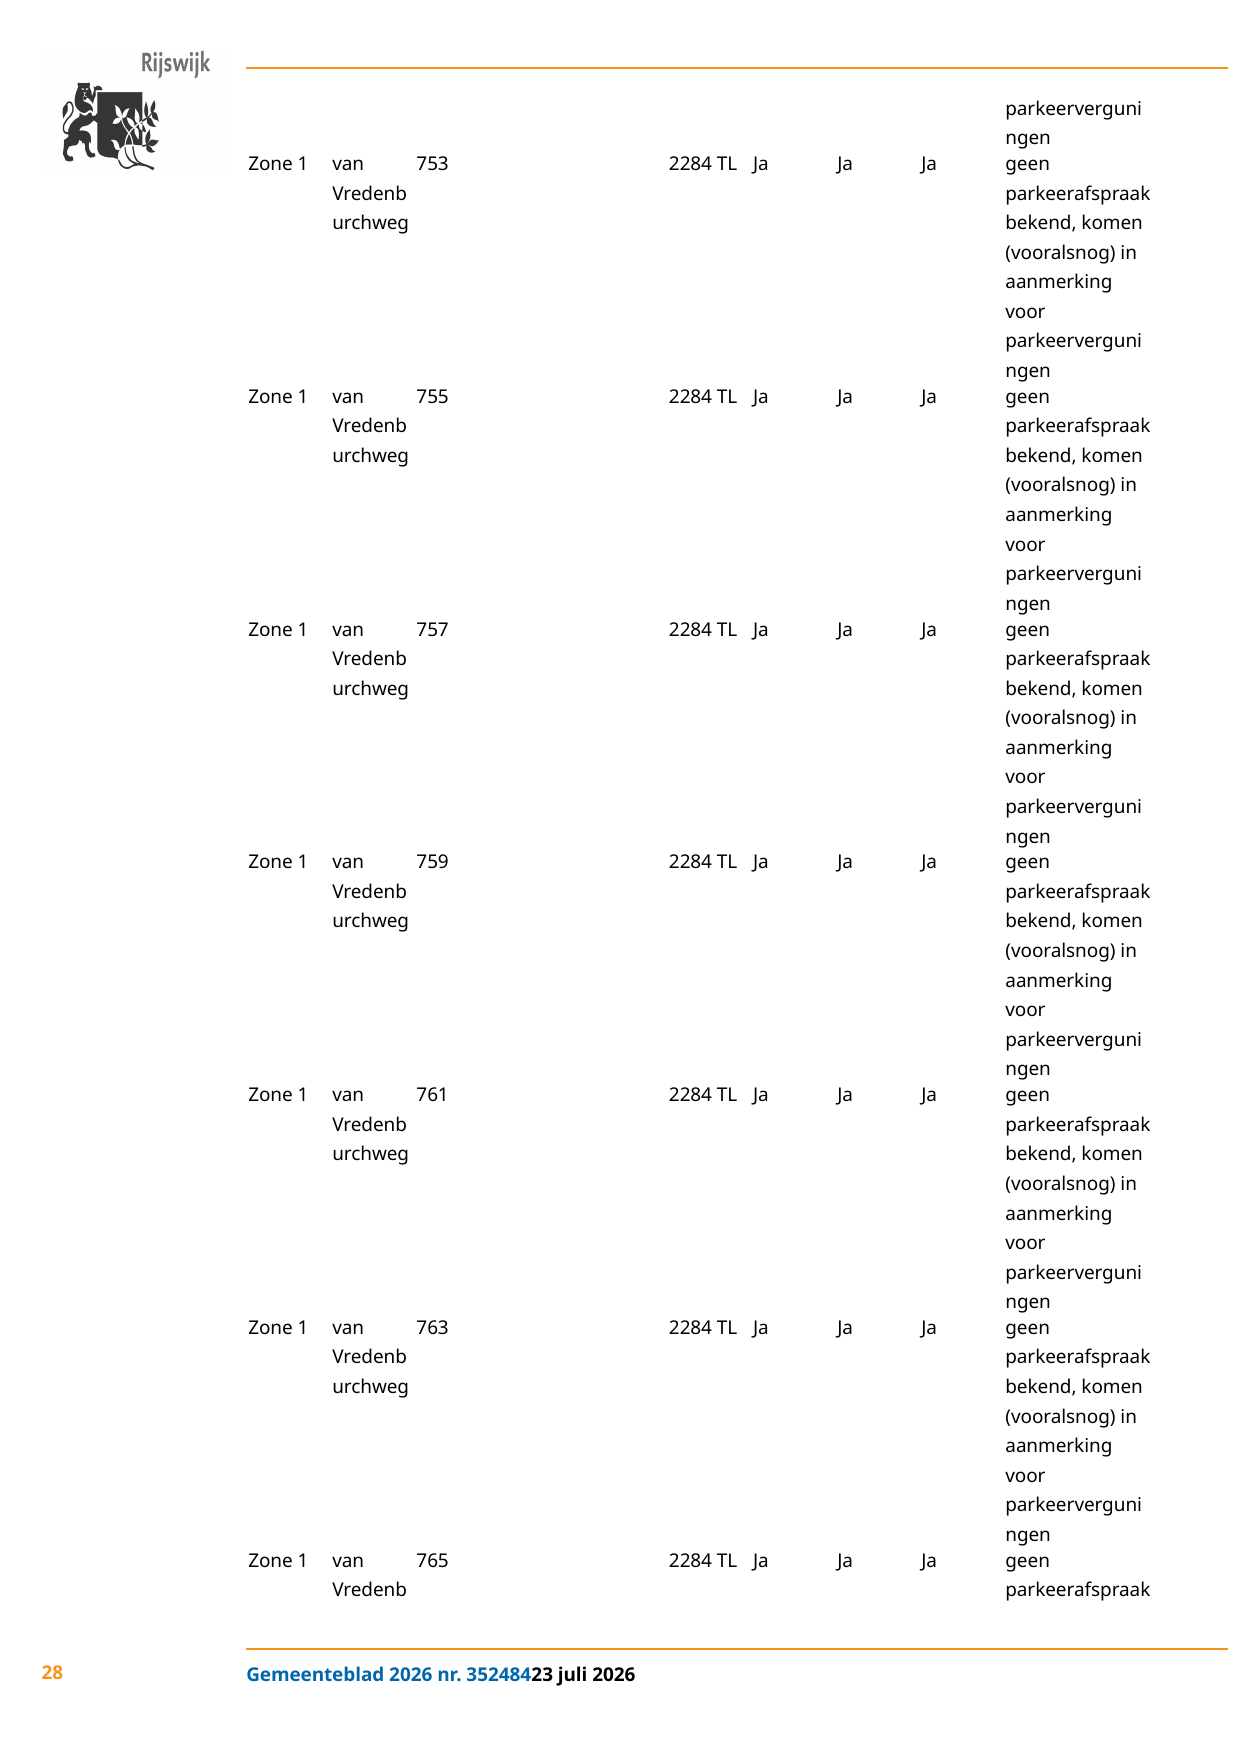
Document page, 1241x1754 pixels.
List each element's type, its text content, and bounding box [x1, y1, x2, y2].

table_cell [500, 849, 584, 1081]
table_cell 759 [416, 849, 500, 1081]
table_cell van Vredenburchweg [332, 1314, 416, 1547]
table_cell van Vredenburchweg [332, 1081, 416, 1314]
table_cell geen parkeerafspraak bekend, komen (vooralsnog) in aanmerking voor parkeerverguningen [1005, 1314, 1152, 1547]
table_cell van Vredenburchweg [332, 849, 416, 1081]
table_cell 753 [416, 150, 500, 383]
table_cell [585, 616, 669, 848]
table_cell geen parkeerafspraak bekend, komen (vooralsnog) in aanmerking voor parkeerverguningen [1005, 150, 1152, 383]
table_cell 761 [416, 1081, 500, 1314]
table_cell [837, 95, 921, 150]
table_cell [585, 383, 669, 616]
table_cell Ja [921, 1314, 1005, 1547]
table_cell 763 [416, 1314, 500, 1547]
table_cell Zone 1 [248, 616, 332, 848]
table_cell 2284 TL [669, 150, 753, 383]
table_cell Ja [921, 1547, 1005, 1602]
table_cell geen parkeerafspraak [1005, 1547, 1152, 1602]
table_cell [585, 1081, 669, 1314]
table_cell Ja [837, 616, 921, 848]
table_cell 757 [416, 616, 500, 848]
table_cell [500, 150, 584, 383]
table_cell Zone 1 [248, 150, 332, 383]
table_cell 2284 TL [669, 1081, 753, 1314]
table_cell Ja [921, 383, 1005, 616]
table_cell Ja [921, 849, 1005, 1081]
table_cell van Vredenburchweg [332, 383, 416, 616]
table_cell 2284 TL [669, 616, 753, 848]
table_cell [585, 95, 669, 150]
table_cell [585, 150, 669, 383]
table_cell Ja [837, 150, 921, 383]
table_cell 2284 TL [669, 849, 753, 1081]
table_cell [585, 849, 669, 1081]
table_cell Ja [837, 1314, 921, 1547]
table_cell Ja [753, 849, 837, 1081]
table_cell [921, 95, 1005, 150]
table_cell [585, 1314, 669, 1547]
picture [41, 47, 231, 172]
table_cell [500, 95, 584, 150]
table_cell Ja [921, 616, 1005, 848]
table_cell Zone 1 [248, 849, 332, 1081]
table_cell geen parkeerafspraak bekend, komen (vooralsnog) in aanmerking voor parkeerverguningen [1005, 616, 1152, 848]
table_cell Zone 1 [248, 1081, 332, 1314]
table_cell Ja [753, 616, 837, 848]
table_cell [500, 1314, 584, 1547]
table_cell Ja [837, 849, 921, 1081]
table_cell geen parkeerafspraak bekend, komen (vooralsnog) in aanmerking voor parkeerverguningen [1005, 849, 1152, 1081]
table_cell van Vredenburchweg [332, 150, 416, 383]
table_cell Ja [753, 383, 837, 616]
table_cell Ja [753, 1314, 837, 1547]
table_cell parkeerverguningen [1005, 95, 1152, 150]
table_cell [585, 1547, 669, 1602]
table_cell 2284 TL [669, 1547, 753, 1602]
table_cell Ja [921, 1081, 1005, 1314]
table_cell [500, 616, 584, 848]
table_cell Ja [753, 1547, 837, 1602]
table_cell [753, 95, 837, 150]
table_cell 2284 TL [669, 1314, 753, 1547]
table_cell Ja [837, 383, 921, 616]
table_cell [669, 95, 753, 150]
table_cell Zone 1 [248, 383, 332, 616]
table_cell van Vredenburchweg [332, 616, 416, 848]
table_cell Zone 1 [248, 1314, 332, 1547]
table_cell 2284 TL [669, 383, 753, 616]
table_cell van Vredenb [332, 1547, 416, 1602]
table_cell [500, 1081, 584, 1314]
table_cell geen parkeerafspraak bekend, komen (vooralsnog) in aanmerking voor parkeerverguningen [1005, 1081, 1152, 1314]
table_cell Zone 1 [248, 1547, 332, 1602]
table_cell Ja [753, 150, 837, 383]
table_cell [416, 95, 500, 150]
table_cell [332, 95, 416, 150]
table_cell Ja [921, 150, 1005, 383]
table_cell [500, 1547, 584, 1602]
table_cell [248, 95, 332, 150]
table_cell Ja [837, 1081, 921, 1314]
table_cell 765 [416, 1547, 500, 1602]
table_cell Ja [753, 1081, 837, 1314]
table_cell geen parkeerafspraak bekend, komen (vooralsnog) in aanmerking voor parkeerverguningen [1005, 383, 1152, 616]
table_cell [500, 383, 584, 616]
table_cell 755 [416, 383, 500, 616]
table_cell Ja [837, 1547, 921, 1602]
